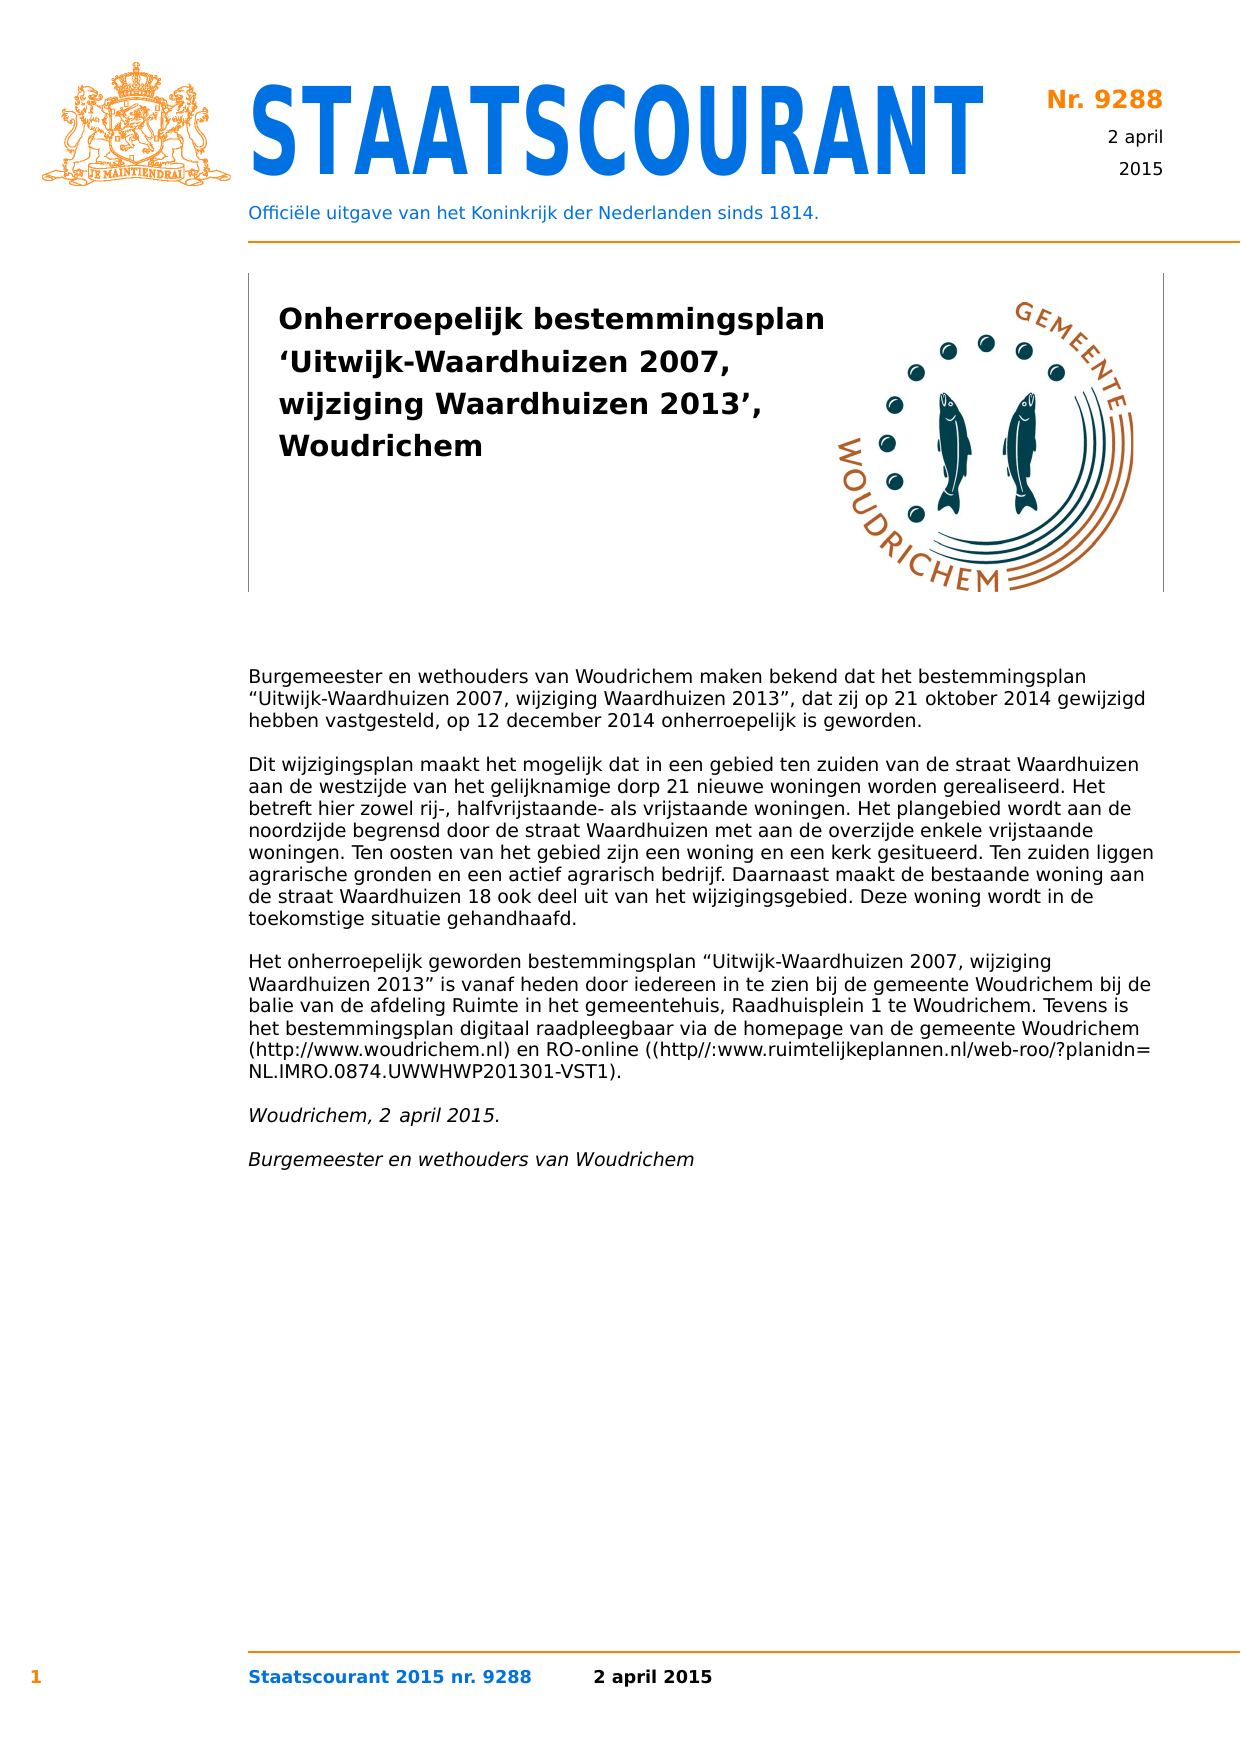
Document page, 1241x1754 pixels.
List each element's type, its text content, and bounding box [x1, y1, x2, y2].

text Burgemeester en wethouders van Woudrichem [248, 1149, 1163, 1171]
text Het onherroepelijk geworden bestemmingsplan “Uitwijk-Waardhuizen 2007, wijziging Waardhuizen 2013” is vanaf heden door iedereen in te zien bij de gemeente Woudrichem bij de balie van de afdeling Ruimte in het gemeentehuis, Raadhuisplein 1 te Woudrichem. Tevens is het bestemmingsplan digitaal raadpleegbaar via de homepage van de gemeente Woudrichem (http://www.woudrichem.nl) en RO-online ((http//:www.ruimtelijkeplannen.nl/web-roo/?planidn= NL.IMRO.0874.UWWHWP201301-VST1). [248, 951, 1163, 1083]
table_cell 2015 [998, 153, 1240, 203]
picture [41, 62, 231, 186]
picture [838, 302, 1134, 592]
table_header Nr. 9288 [998, 62, 1240, 121]
table_cell Officiële uitgave van het Koninkrijk der Nederlanden sinds 1814. [248, 203, 1240, 241]
table_header STAATSCOURANT [248, 62, 998, 203]
subtitle Onherroepelijk bestemmingsplan ‘Uitwijk-Waardhuizen 2007, wijziging Waardhuizen 2013’, Woudrichem [249, 273, 1163, 592]
text Dit wijzigingsplan maakt het mogelijk dat in een gebied ten zuiden van de straat Waardhuizen aan de westzijde van het gelijknamige dorp 21 nieuwe woningen worden gerealiseerd. Het betreft hier zowel rij-, halfvrijstaande- als vrijstaande woningen. Het plangebied wordt aan de noordzijde begrensd door de straat Waardhuizen met aan de overzijde enkele vrijstaande woningen. Ten oosten van het gebied zijn een woning en een kerk gesitueerd. Ten zuiden liggen agrarische gronden en een actief agrarisch bedrijf. Daarnaast maakt de bestaande woning aan de straat Waardhuizen 18 ook deel uit van het wijzigingsgebied. Deze woning wordt in de toekomstige situatie gehandhaafd. [248, 754, 1163, 929]
table_cell 2 april [998, 121, 1240, 153]
text Burgemeester en wethouders van Woudrichem maken bekend dat het bestemmingsplan “Uitwijk-Waardhuizen 2007, wijziging Waardhuizen 2013”, dat zij op 21 oktober 2014 gewijzigd hebben vastgesteld, op 12 december 2014 onherroepelijk is geworden. [248, 666, 1163, 732]
text Woudrichem, 2 april 2015. [248, 1105, 1163, 1127]
table_header [25, 62, 248, 241]
